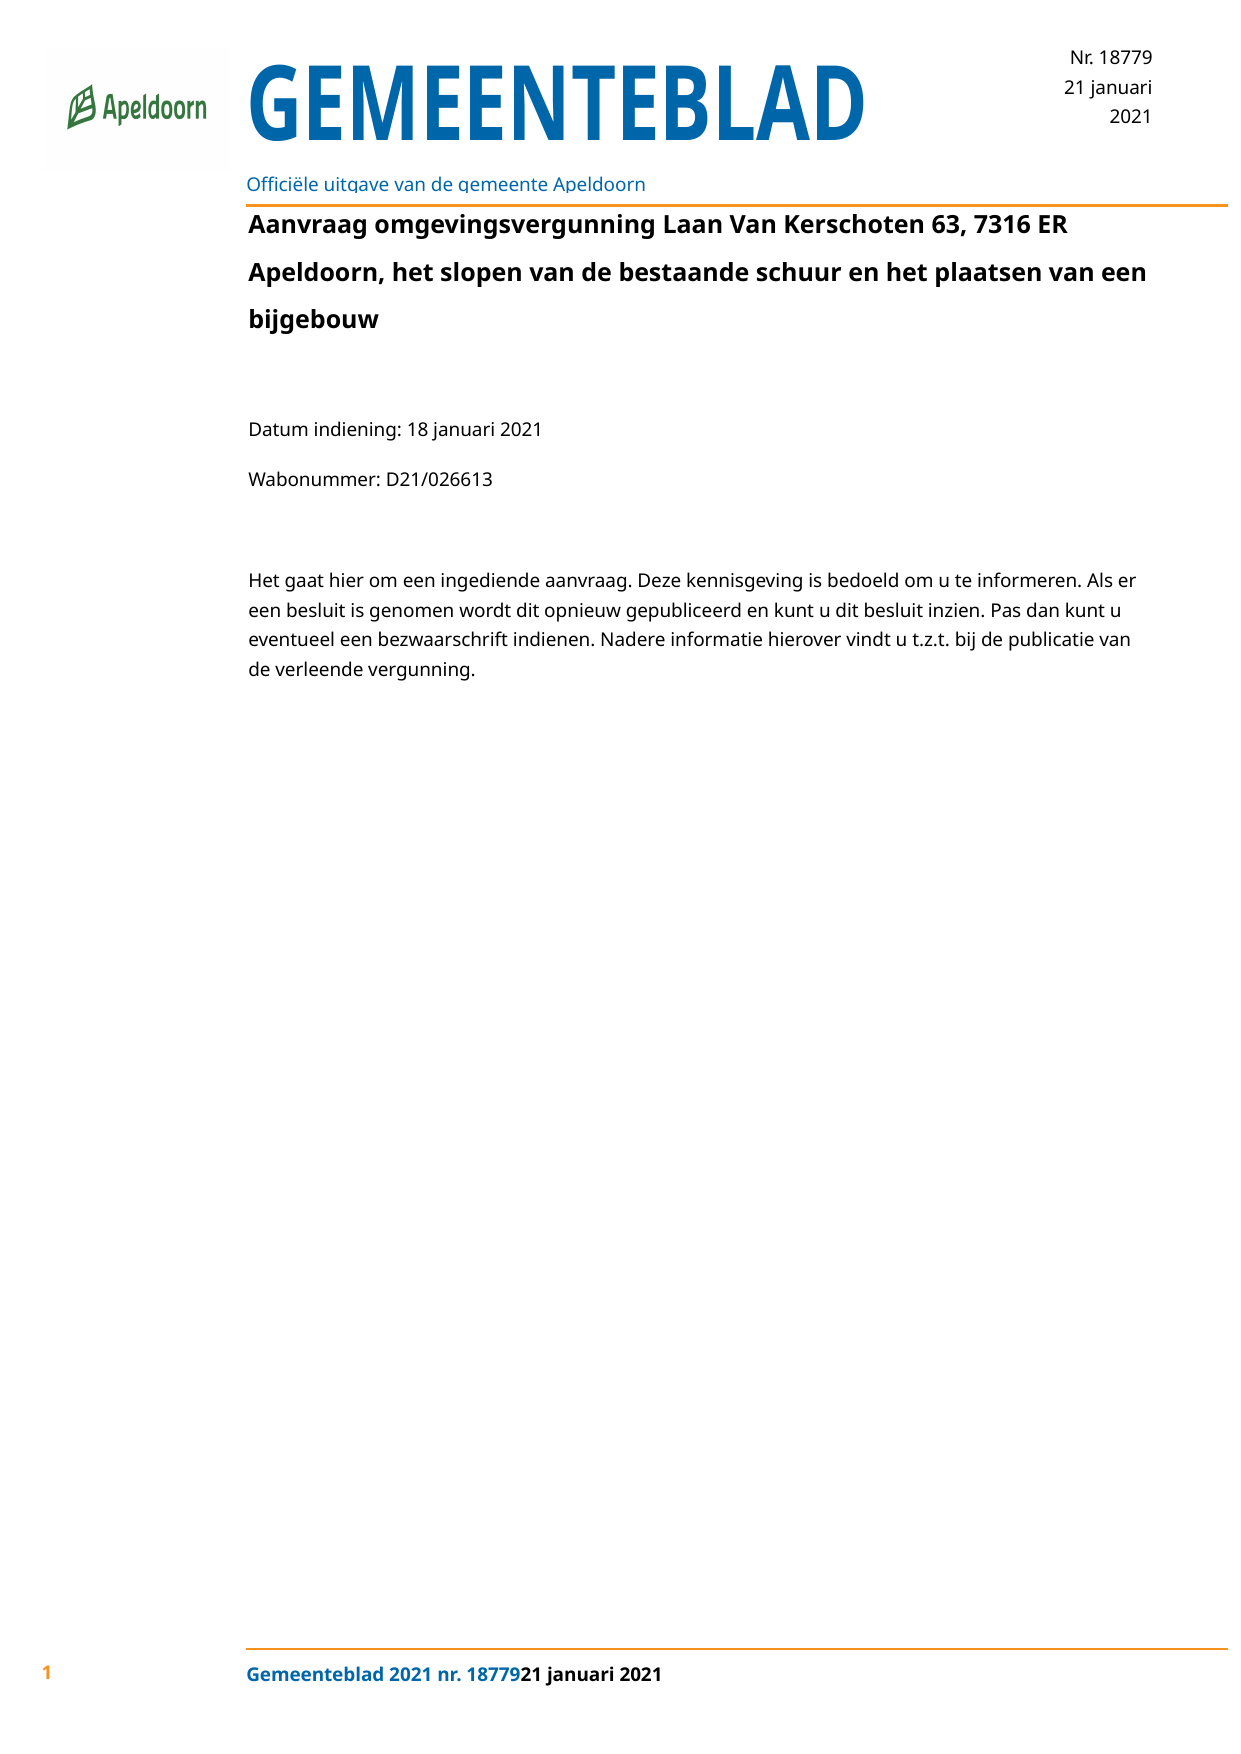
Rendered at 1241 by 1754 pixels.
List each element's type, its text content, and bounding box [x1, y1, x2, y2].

text Wabonummer: D21/026613 [248, 466, 1152, 492]
picture [41, 47, 231, 172]
text Het gaat hier om een ingediende aanvraag. Deze kennisgeving is bedoeld om u te informeren. Als er een besluit is genomen wordt dit opnieuw gepubliceerd en kunt u dit besluit inzien. Pas dan kunt u eventueel een bezwaarschrift indienen. Nadere informatie hierover vindt u t.z.t. bij de publicatie van de verleende vergunning. [248, 567, 1152, 682]
text Datum indiening: 18 januari 2021 [248, 416, 1152, 442]
text Aanvraag omgevingsvergunning Laan Van Kerschoten 63, 7316 ER Apeldoorn, het slopen van de bestaande schuur en het plaatsen van een bijgebouw [248, 207, 1152, 336]
